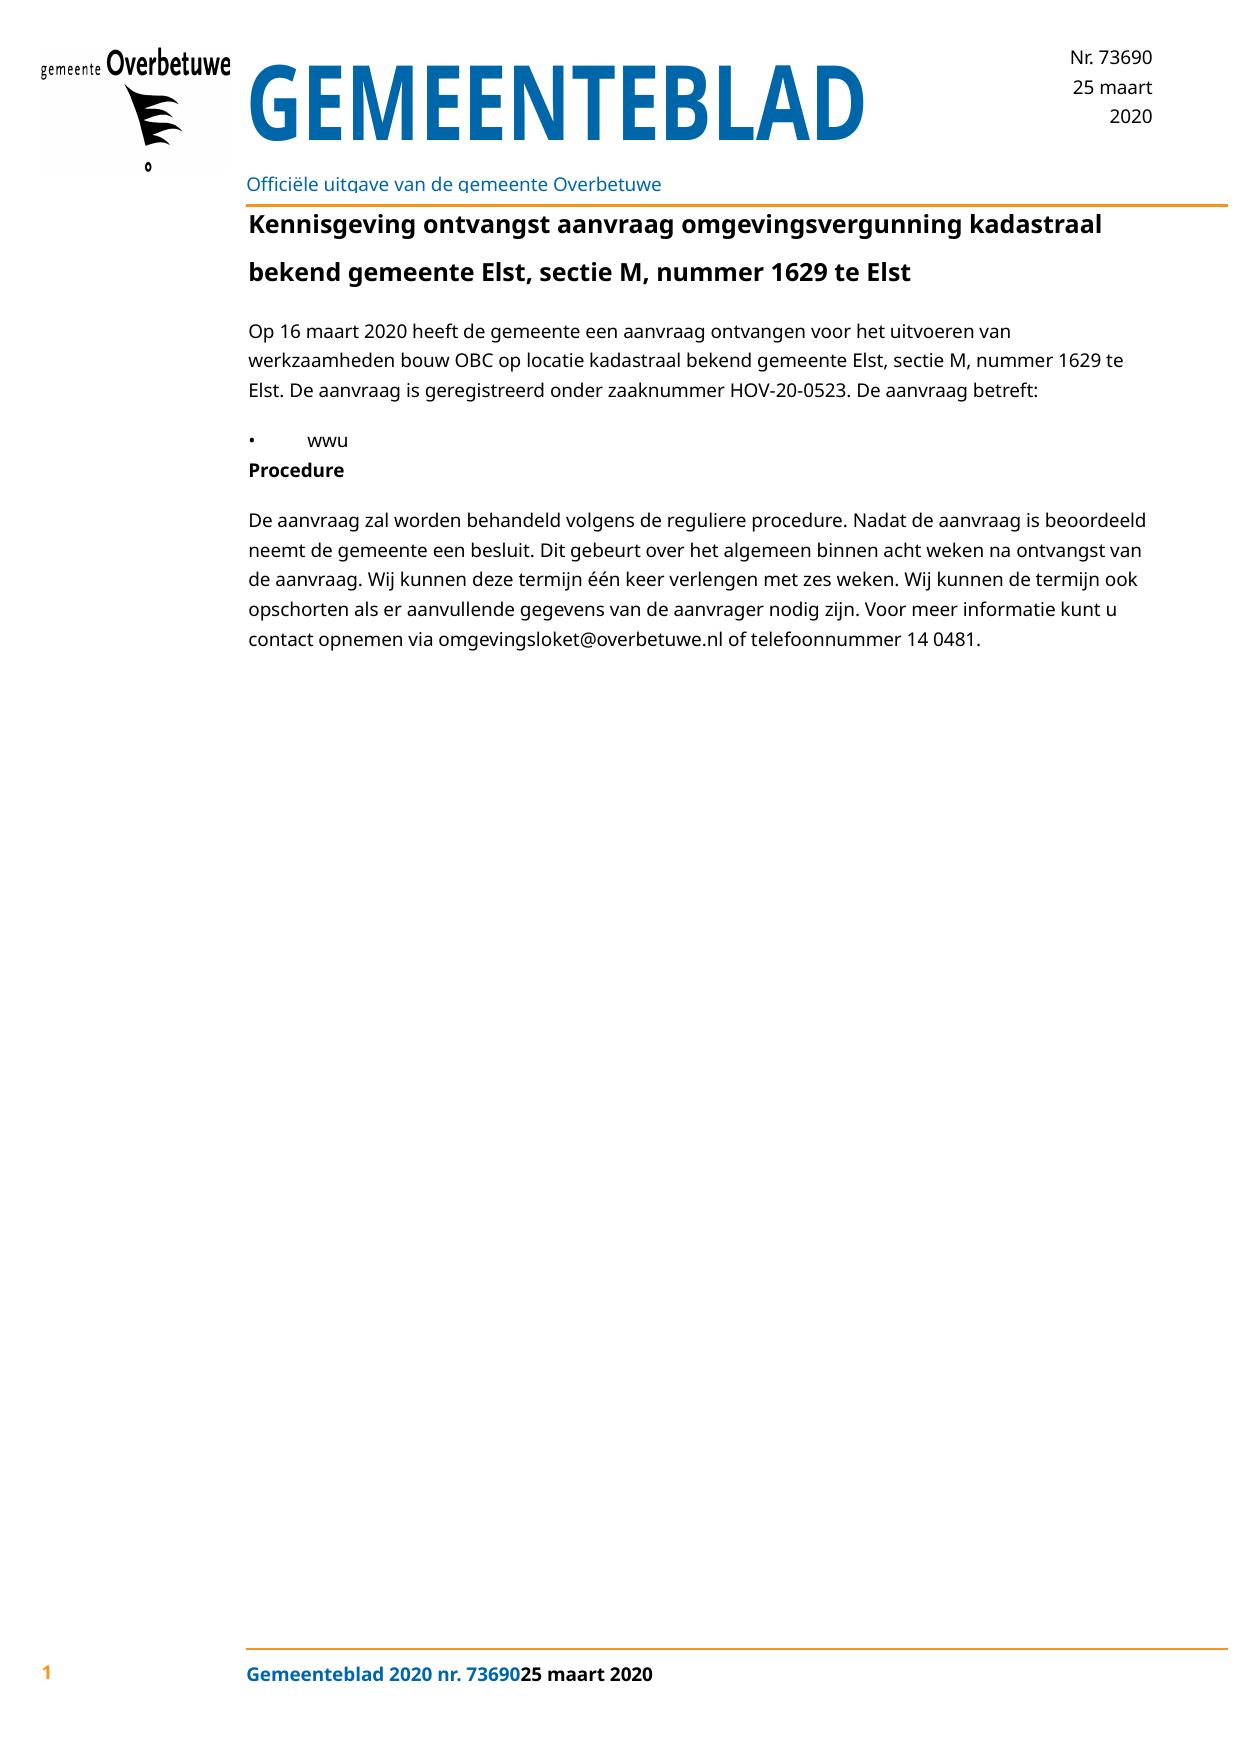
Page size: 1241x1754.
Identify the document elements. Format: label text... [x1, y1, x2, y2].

text Op 16 maart 2020 heeft de gemeente een aanvraag ontvangen voor het uitvoeren van werkzaamheden bouw OBC op locatie kadastraal bekend gemeente Elst, sectie M, nummer 1629 te Elst. De aanvraag is geregistreerd onder zaaknummer HOV-20-0523. De aanvraag betreft: [248, 318, 1152, 403]
text Procedure [248, 457, 1152, 483]
list wwu [248, 427, 1152, 453]
text Kennisgeving ontvangst aanvraag omgevingsvergunning kadastraal bekend gemeente Elst, sectie M, nummer 1629 te Elst [248, 207, 1152, 288]
picture [41, 47, 231, 172]
text De aanvraag zal worden behandeld volgens de reguliere procedure. Nadat de aanvraag is beoordeeld neemt de gemeente een besluit. Dit gebeurt over het algemeen binnen acht weken na ontvangst van de aanvraag. Wij kunnen deze termijn één keer verlengen met zes weken. Wij kunnen de termijn ook opschorten als er aanvullende gegevens van de aanvrager nodig zijn. Voor meer informatie kunt u contact opnemen via omgevingsloket@overbetuwe.nl of telefoonnummer 14 0481. [248, 507, 1152, 652]
